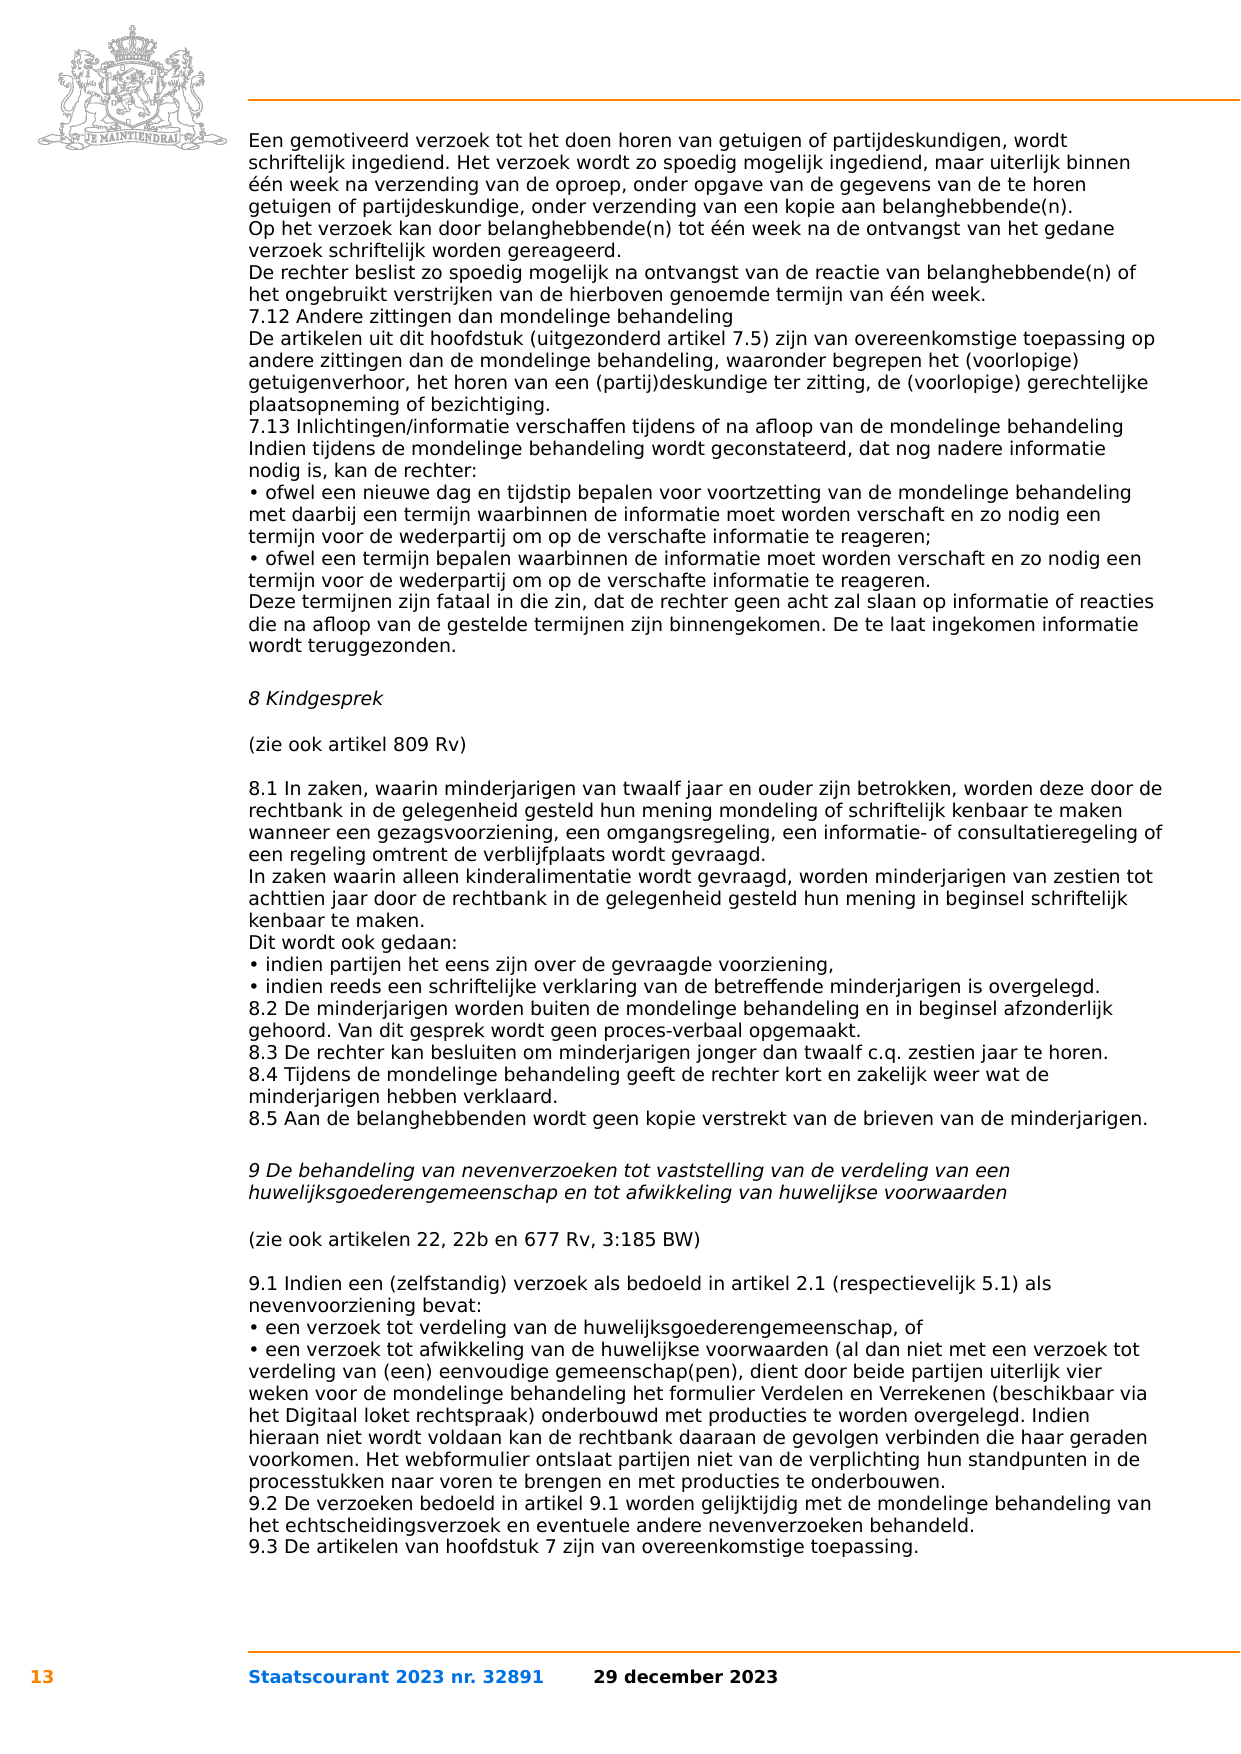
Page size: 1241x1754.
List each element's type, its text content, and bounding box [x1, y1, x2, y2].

text Dit wordt ook gedaan: [248, 932, 1163, 954]
text Indien tijdens de mondelinge behandeling wordt geconstateerd, dat nog nadere informatie nodig is, kan de rechter: [248, 438, 1163, 482]
text • een verzoek tot verdeling van de huwelijksgoederengemeenschap, of [248, 1317, 1163, 1339]
text • indien partijen het eens zijn over de gevraagde voorziening, [248, 954, 1163, 976]
text In zaken waarin alleen kinderalimentatie wordt gevraagd, worden minderjarigen van zestien tot achttien jaar door de rechtbank in de gelegenheid gesteld hun mening in beginsel schriftelijk kenbaar te maken. [248, 866, 1163, 932]
text De rechter beslist zo spoedig mogelijk na ontvangst van de reactie van belanghebbende(n) of het ongebruikt verstrijken van de hierboven genoemde termijn van één week. [248, 262, 1163, 306]
text • ofwel een nieuwe dag en tijdstip bepalen voor voortzetting van de mondelinge behandeling met daarbij een termijn waarbinnen de informatie moet worden verschaft en zo nodig een termijn voor de wederpartij om op de verschafte informatie te reageren; [248, 482, 1163, 547]
text • een verzoek tot afwikkeling van de huwelijkse voorwaarden (al dan niet met een verzoek tot verdeling van (een) eenvoudige gemeenschap(pen), dient door beide partijen uiterlijk vier weken voor de mondelinge behandeling het formulier Verdelen en Verrekenen (beschikbaar via het Digitaal loket rechtspraak) onderbouwd met producties te worden overgelegd. Indien hieraan niet wordt voldaan kan de rechtbank daaraan de gevolgen verbinden die haar geraden voorkomen. Het webformulier ontslaat partijen niet van de verplichting hun standpunten in de processtukken naar voren te brengen en met producties te onderbouwen. [248, 1339, 1163, 1492]
text 9.2 De verzoeken bedoeld in artikel 9.1 worden gelijktijdig met de mondelinge behandeling van het echtscheidingsverzoek en eventuele andere nevenverzoeken behandeld. [248, 1492, 1163, 1536]
text Een gemotiveerd verzoek tot het doen horen van getuigen of partijdeskundigen, wordt schriftelijk ingediend. Het verzoek wordt zo spoedig mogelijk ingediend, maar uiterlijk binnen één week na verzending van de oproep, onder opgave van de gegevens van de te horen getuigen of partijdeskundige, onder verzending van een kopie aan belanghebbende(n). [248, 130, 1163, 218]
text 8.3 De rechter kan besluiten om minderjarigen jonger dan twaalf c.q. zestien jaar te horen. [248, 1042, 1163, 1064]
text (zie ook artikel 809 Rv) [248, 734, 1163, 756]
text 9.1 Indien een (zelfstandig) verzoek als bedoeld in artikel 2.1 (respectievelijk 5.1) als nevenvoorziening bevat: [248, 1273, 1163, 1317]
picture [38, 25, 227, 150]
text Op het verzoek kan door belanghebbende(n) tot één week na de ontvangst van het gedane verzoek schriftelijk worden gereageerd. [248, 218, 1163, 262]
text 8.5 Aan de belanghebbenden wordt geen kopie verstrekt van de brieven van de minderjarigen. [248, 1108, 1163, 1130]
text (zie ook artikelen 22, 22b en 677 Rv, 3:185 BW) [248, 1229, 1163, 1251]
text • indien reeds een schriftelijke verklaring van de betreffende minderjarigen is overgelegd. [248, 976, 1163, 998]
text Deze termijnen zijn fataal in die zin, dat de rechter geen acht zal slaan op informatie of reacties die na afloop van de gestelde termijnen zijn binnengekomen. De te laat ingekomen informatie wordt teruggezonden. [248, 591, 1163, 657]
subtitle 8 Kindgesprek [248, 687, 1163, 709]
text 9.3 De artikelen van hoofdstuk 7 zijn van overeenkomstige toepassing. [248, 1536, 1163, 1558]
text 8.4 Tijdens de mondelinge behandeling geeft de rechter kort en zakelijk weer wat de minderjarigen hebben verklaard. [248, 1064, 1163, 1108]
text • ofwel een termijn bepalen waarbinnen de informatie moet worden verschaft en zo nodig een termijn voor de wederpartij om op de verschafte informatie te reageren. [248, 547, 1163, 591]
subtitle 9 De behandeling van nevenverzoeken tot vaststelling van de verdeling van een huwelijksgoederengemeenschap en tot afwikkeling van huwelijkse voorwaarden [248, 1160, 1163, 1204]
text 7.12 Andere zittingen dan mondelinge behandeling [248, 306, 1163, 328]
text De artikelen uit dit hoofdstuk (uitgezonderd artikel 7.5) zijn van overeenkomstige toepassing op andere zittingen dan de mondelinge behandeling, waaronder begrepen het (voorlopige) getuigenverhoor, het horen van een (partij)deskundige ter zitting, de (voorlopige) gerechtelijke plaatsopneming of bezichtiging. [248, 328, 1163, 416]
text 8.2 De minderjarigen worden buiten de mondelinge behandeling en in beginsel afzonderlijk gehoord. Van dit gesprek wordt geen proces-verbaal opgemaakt. [248, 998, 1163, 1042]
text 7.13 Inlichtingen/informatie verschaffen tijdens of na afloop van de mondelinge behandeling [248, 416, 1163, 438]
text 8.1 In zaken, waarin minderjarigen van twaalf jaar en ouder zijn betrokken, worden deze door de rechtbank in de gelegenheid gesteld hun mening mondeling of schriftelijk kenbaar te maken wanneer een gezagsvoorziening, een omgangsregeling, een informatie- of consultatieregeling of een regeling omtrent de verblijfplaats wordt gevraagd. [248, 778, 1163, 866]
